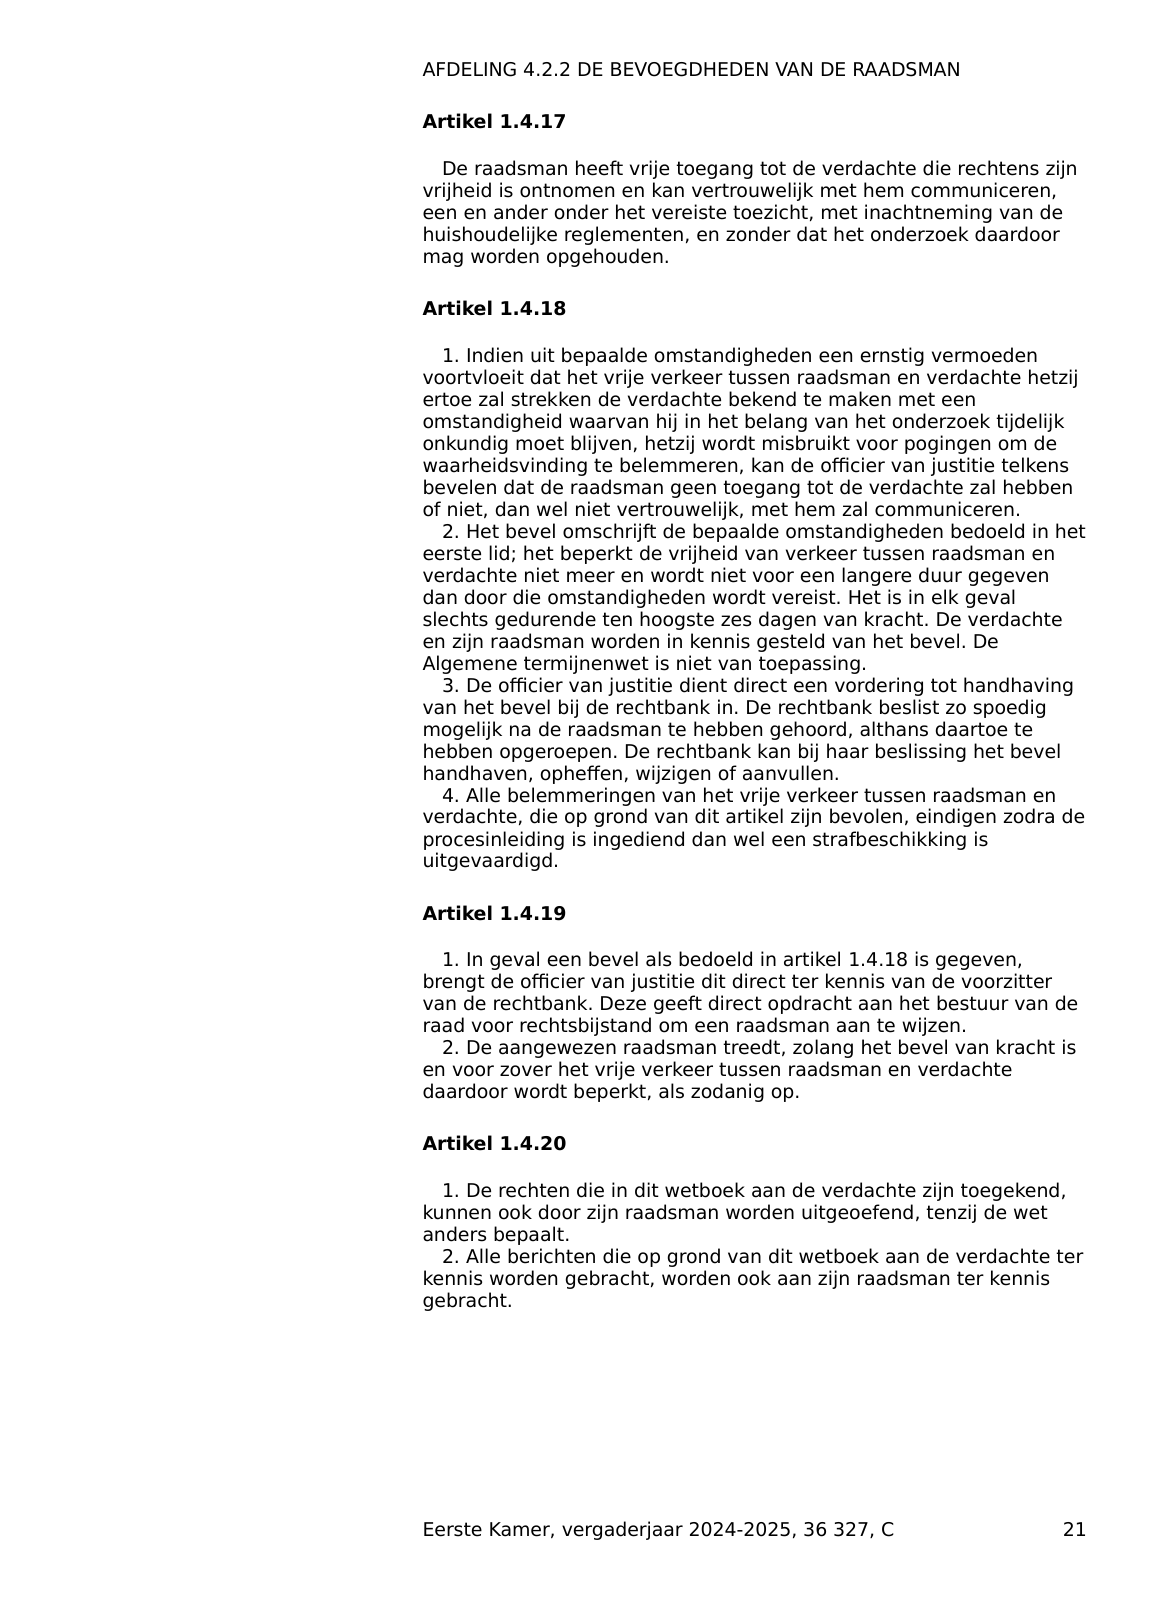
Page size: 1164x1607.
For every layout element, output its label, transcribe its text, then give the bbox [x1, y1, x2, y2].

text 2. Alle berichten die op grond van dit wetboek aan de verdachte ter kennis worden gebracht, worden ook aan zijn raadsman ter kennis gebracht. [422, 1246, 1087, 1312]
text 2. Het bevel omschrijft de bepaalde omstandigheden bedoeld in het eerste lid; het beperkt de vrijheid van verkeer tussen raadsman en verdachte niet meer en wordt niet voor een langere duur gegeven dan door die omstandigheden wordt vereist. Het is in elk geval slechts gedurende ten hoogste zes dagen van kracht. De verdachte en zijn raadsman worden in kennis gesteld van het bevel. De Algemene termijnenwet is niet van toepassing. [422, 521, 1087, 674]
subtitle AFDELING 4.2.2 DE BEVOEGDHEDEN VAN DE RAADSMAN [422, 59, 1087, 81]
subtitle Artikel 1.4.19 [422, 902, 1087, 924]
text 4. Alle belemmeringen van het vrije verkeer tussen raadsman en verdachte, die op grond van dit artikel zijn bevolen, eindigen zodra de procesinleiding is ingediend dan wel een strafbeschikking is uitgevaardigd. [422, 784, 1087, 872]
subtitle Artikel 1.4.17 [422, 111, 1087, 133]
subtitle Artikel 1.4.18 [422, 298, 1087, 320]
text 1. Indien uit bepaalde omstandigheden een ernstig vermoeden voortvloeit dat het vrije verkeer tussen raadsman en verdachte hetzij ertoe zal strekken de verdachte bekend te maken met een omstandigheid waarvan hij in het belang van het onderzoek tijdelijk onkundig moet blijven, hetzij wordt misbruikt voor pogingen om de waarheidsvinding te belemmeren, kan de officier van justitie telkens bevelen dat de raadsman geen toegang tot de verdachte zal hebben of niet, dan wel niet vertrouwelijk, met hem zal communiceren. [422, 345, 1087, 521]
text De raadsman heeft vrije toegang tot de verdachte die rechtens zijn vrijheid is ontnomen en kan vertrouwelijk met hem communiceren, een en ander onder het vereiste toezicht, met inachtneming van de huishoudelijke reglementen, en zonder dat het onderzoek daardoor mag worden opgehouden. [422, 158, 1087, 268]
subtitle Artikel 1.4.20 [422, 1133, 1087, 1155]
text 3. De officier van justitie dient direct een vordering tot handhaving van het bevel bij de rechtbank in. De rechtbank beslist zo spoedig mogelijk na de raadsman te hebben gehoord, althans daartoe te hebben opgeroepen. De rechtbank kan bij haar beslissing het bevel handhaven, opheffen, wijzigen of aanvullen. [422, 674, 1087, 784]
text 2. De aangewezen raadsman treedt, zolang het bevel van kracht is en voor zover het vrije verkeer tussen raadsman en verdachte daardoor wordt beperkt, als zodanig op. [422, 1037, 1087, 1103]
text 1. In geval een bevel als bedoeld in artikel 1.4.18 is gegeven, brengt de officier van justitie dit direct ter kennis van de voorzitter van de rechtbank. Deze geeft direct opdracht aan het bestuur van de raad voor rechtsbijstand om een raadsman aan te wijzen. [422, 949, 1087, 1037]
text 1. De rechten die in dit wetboek aan de verdachte zijn toegekend, kunnen ook door zijn raadsman worden uitgeoefend, tenzij de wet anders bepaalt. [422, 1180, 1087, 1246]
